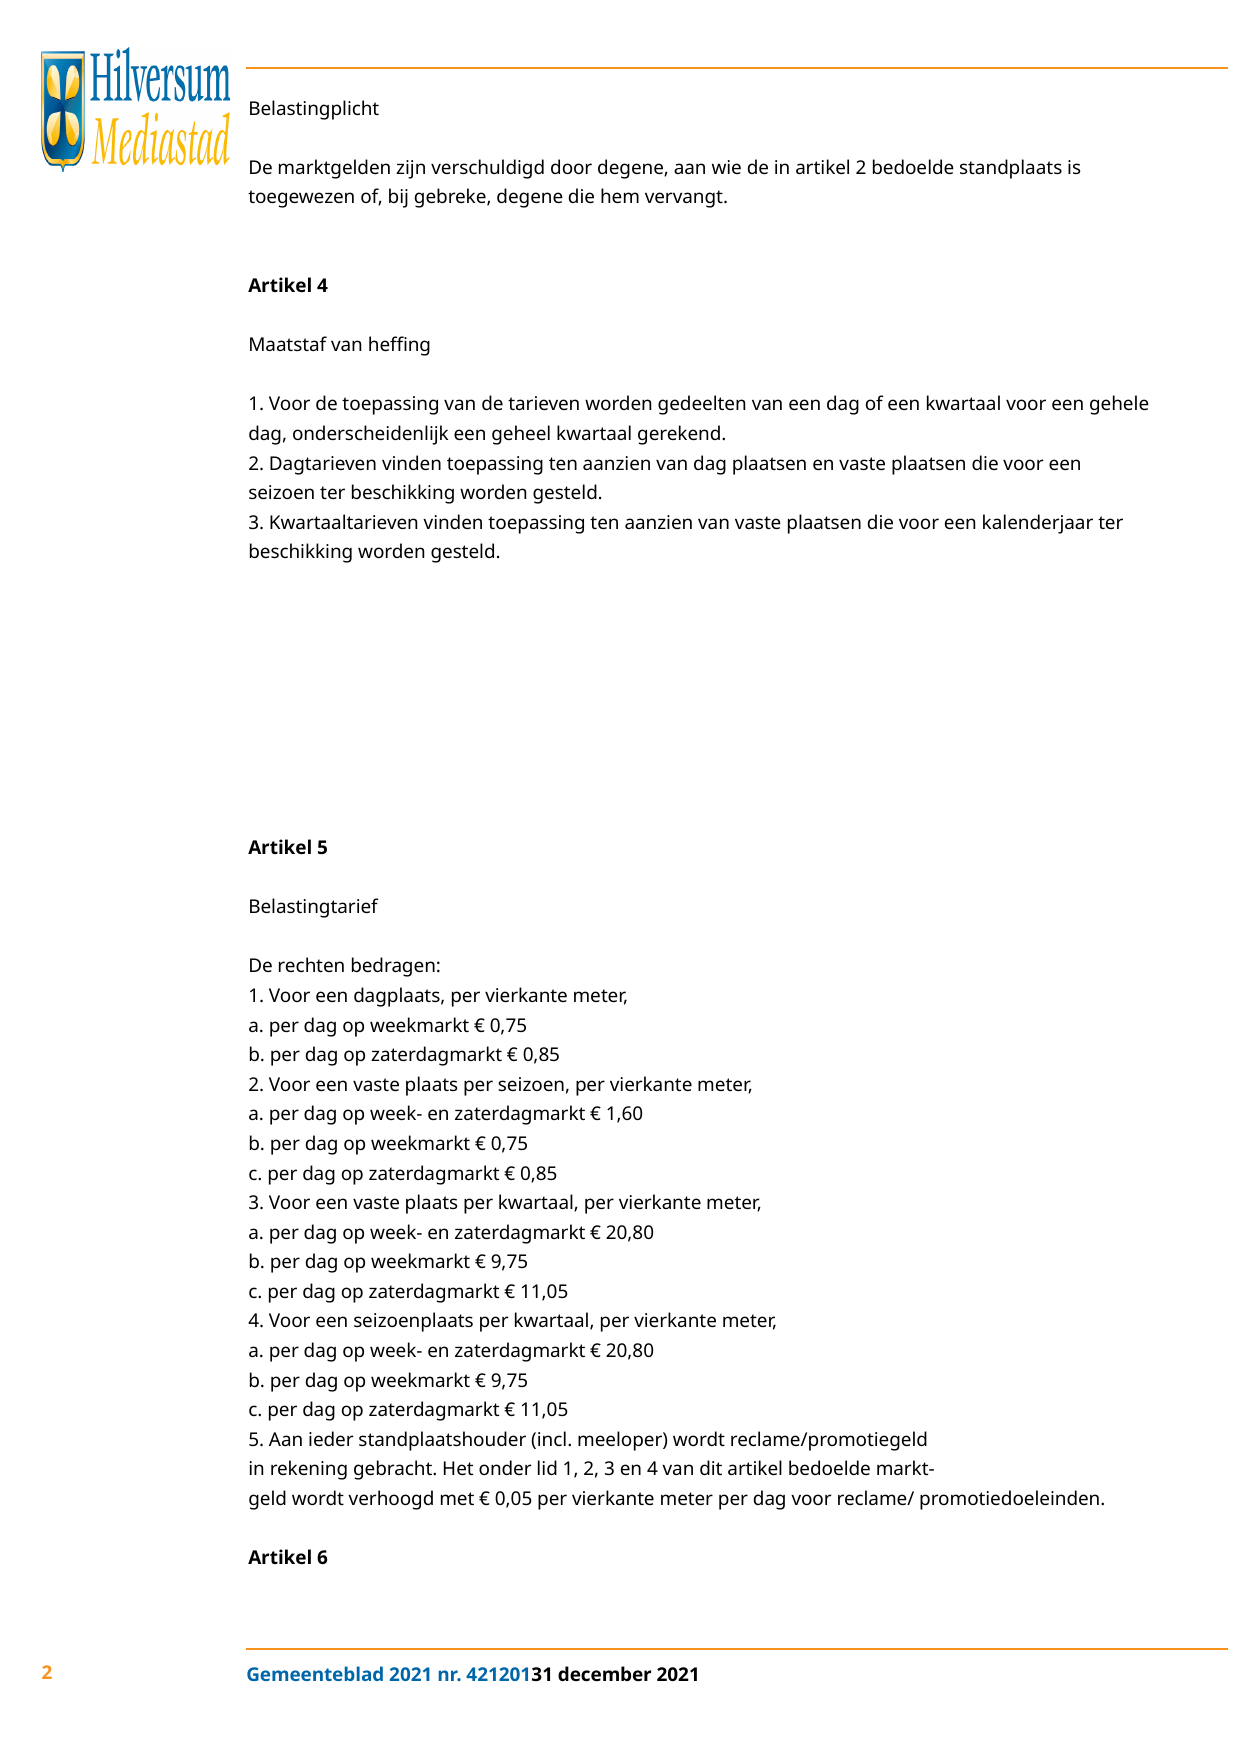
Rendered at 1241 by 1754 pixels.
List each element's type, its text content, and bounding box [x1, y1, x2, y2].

text Artikel 6 [248, 1544, 1152, 1570]
text 5. Aan ieder standplaatshouder (incl. meeloper) wordt reclame/promotiegeld [248, 1426, 1152, 1452]
text in rekening gebracht. Het onder lid 1, 2, 3 en 4 van dit artikel bedoelde markt- [248, 1456, 1152, 1481]
text 3. Kwartaaltarieven vinden toepassing ten aanzien van vaste plaatsen die voor een kalenderjaar ter beschikking worden gesteld. [248, 509, 1152, 564]
text b. per dag op zaterdagmarkt € 0,85 [248, 1041, 1152, 1067]
text c. per dag op zaterdagmarkt € 11,05 [248, 1396, 1152, 1422]
text c. per dag op zaterdagmarkt € 11,05 [248, 1278, 1152, 1304]
text b. per dag op weekmarkt € 9,75 [248, 1367, 1152, 1393]
text 4. Voor een seizoenplaats per kwartaal, per vierkante meter, [248, 1308, 1152, 1333]
text a. per dag op weekmarkt € 0,75 [248, 1012, 1152, 1038]
text 2. Voor een vaste plaats per seizoen, per vierkante meter, [248, 1071, 1152, 1097]
text b. per dag op weekmarkt € 9,75 [248, 1248, 1152, 1274]
text a. per dag op week- en zaterdagmarkt € 20,80 [248, 1337, 1152, 1363]
text 1. Voor een dagplaats, per vierkante meter, [248, 982, 1152, 1008]
text 3. Voor een vaste plaats per kwartaal, per vierkante meter, [248, 1189, 1152, 1215]
text geld wordt verhoogd met € 0,05 per vierkante meter per dag voor reclame/ promotiedoeleinden. [248, 1485, 1152, 1511]
text De marktgelden zijn verschuldigd door degene, aan wie de in artikel 2 bedoelde standplaats is toegewezen of, bij gebreke, degene die hem vervangt. [248, 154, 1152, 209]
text De rechten bedragen: [248, 953, 1152, 978]
text 2. Dagtarieven vinden toepassing ten aanzien van dag plaatsen en vaste plaatsen die voor een seizoen ter beschikking worden gesteld. [248, 450, 1152, 505]
text Belastingtarief [248, 893, 1152, 919]
text a. per dag op week- en zaterdagmarkt € 1,60 [248, 1101, 1152, 1126]
text Maatstaf van heffing [248, 331, 1152, 357]
text Artikel 5 [248, 834, 1152, 860]
text 1. Voor de toepassing van de tarieven worden gedeelten van een dag of een kwartaal voor een gehele dag, onderscheidenlijk een geheel kwartaal gerekend. [248, 391, 1152, 446]
picture [41, 47, 231, 172]
text a. per dag op week- en zaterdagmarkt € 20,80 [248, 1219, 1152, 1245]
text c. per dag op zaterdagmarkt € 0,85 [248, 1160, 1152, 1186]
text Belastingplicht [248, 95, 1152, 121]
text Artikel 4 [248, 272, 1152, 298]
text b. per dag op weekmarkt € 0,75 [248, 1130, 1152, 1156]
